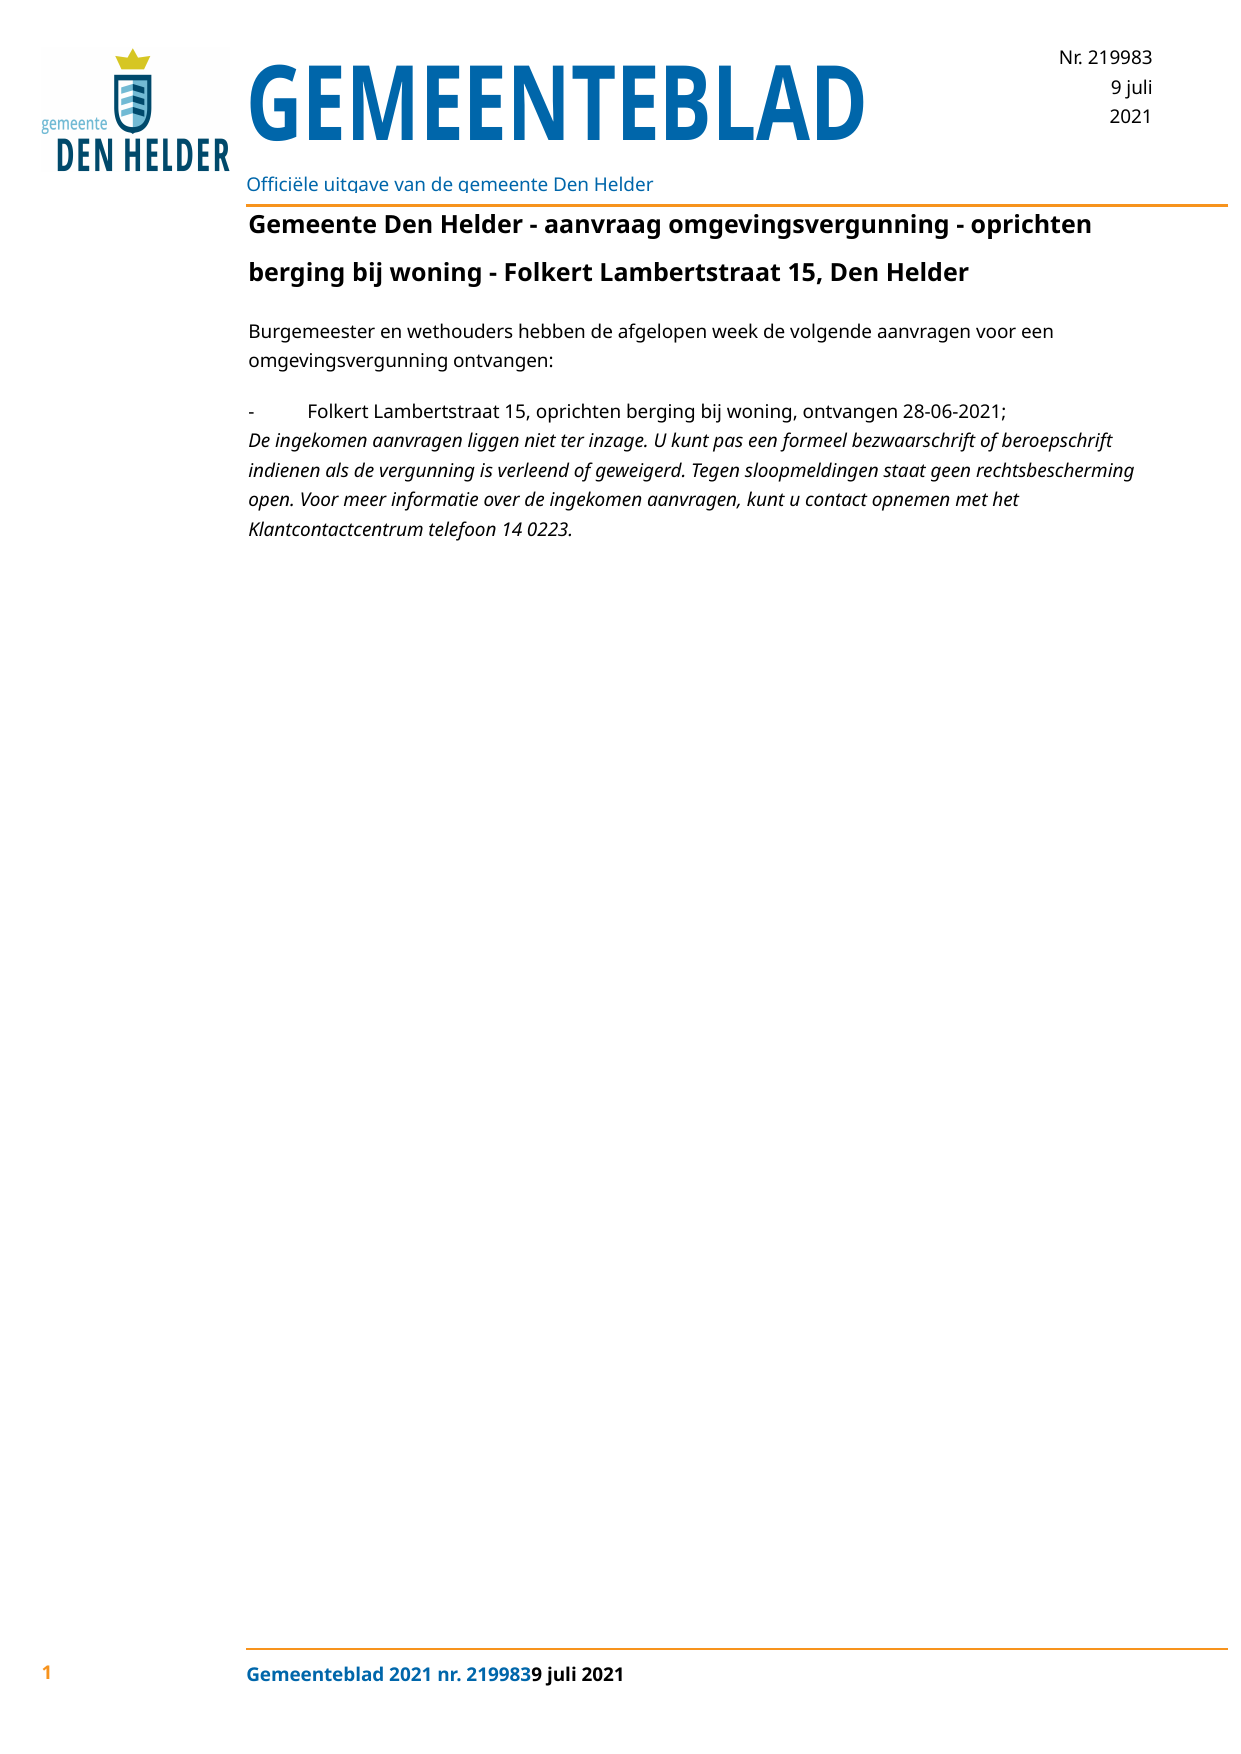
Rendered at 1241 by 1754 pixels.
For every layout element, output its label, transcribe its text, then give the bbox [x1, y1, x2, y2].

text Gemeente Den Helder - aanvraag omgevingsvergunning - oprichten berging bij woning - Folkert Lambertstraat 15, Den Helder [248, 207, 1152, 288]
picture [182, 144, 187, 165]
picture [63, 144, 68, 165]
list Folkert Lambertstraat 15, oprichten berging bij woning, ontvangen 28-06-2021; [248, 398, 1152, 424]
text De ingekomen aanvragen liggen niet ter inzage. U kunt pas een formeel bezwaarschrift of beroepschrift indienen als de vergunning is verleend of geweigerd. Tegen sloopmeldingen staat geen rechtsbescherming open. Voor meer informatie over de ingekomen aanvragen, kunt u contact opnemen met het Klantcontactcentrum telefoon 14 0223. [248, 427, 1152, 542]
text Burgemeester en wethouders hebben de afgelopen week de volgende aanvragen voor een omgevingsvergunning ontvangen: [248, 318, 1152, 373]
picture [100, 154, 106, 172]
picture [220, 160, 224, 172]
picture [130, 157, 135, 172]
picture [41, 47, 231, 172]
